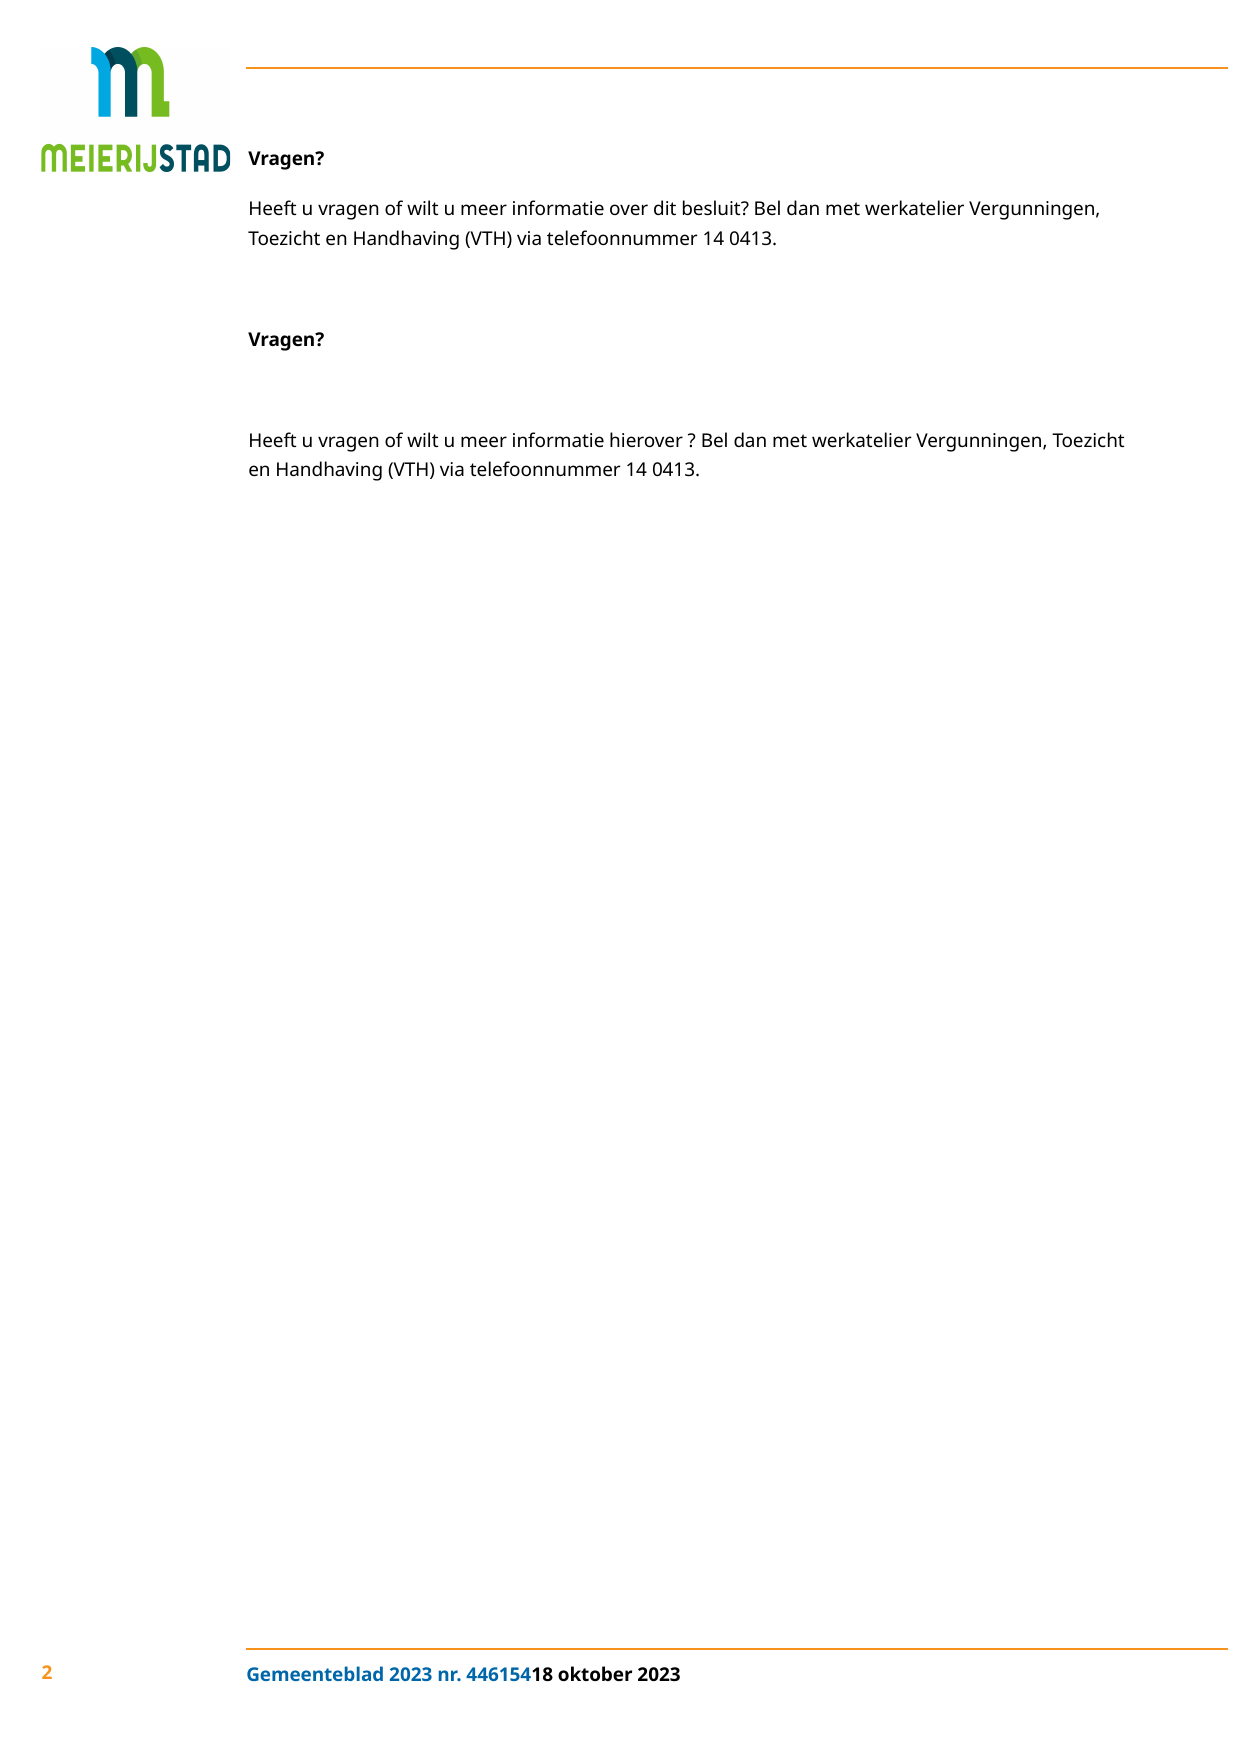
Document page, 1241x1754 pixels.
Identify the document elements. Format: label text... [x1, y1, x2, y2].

text Vragen? [248, 326, 1152, 352]
text Heeft u vragen of wilt u meer informatie hierover ? Bel dan met werkatelier Vergunningen, Toezicht en Handhaving (VTH) via telefoonnummer 14 0413. [248, 427, 1152, 482]
text Vragen? [248, 145, 1152, 171]
text Heeft u vragen of wilt u meer informatie over dit besluit? Bel dan met werkatelier Vergunningen, Toezicht en Handhaving (VTH) via telefoonnummer 14 0413. [248, 196, 1152, 251]
picture [41, 47, 231, 172]
